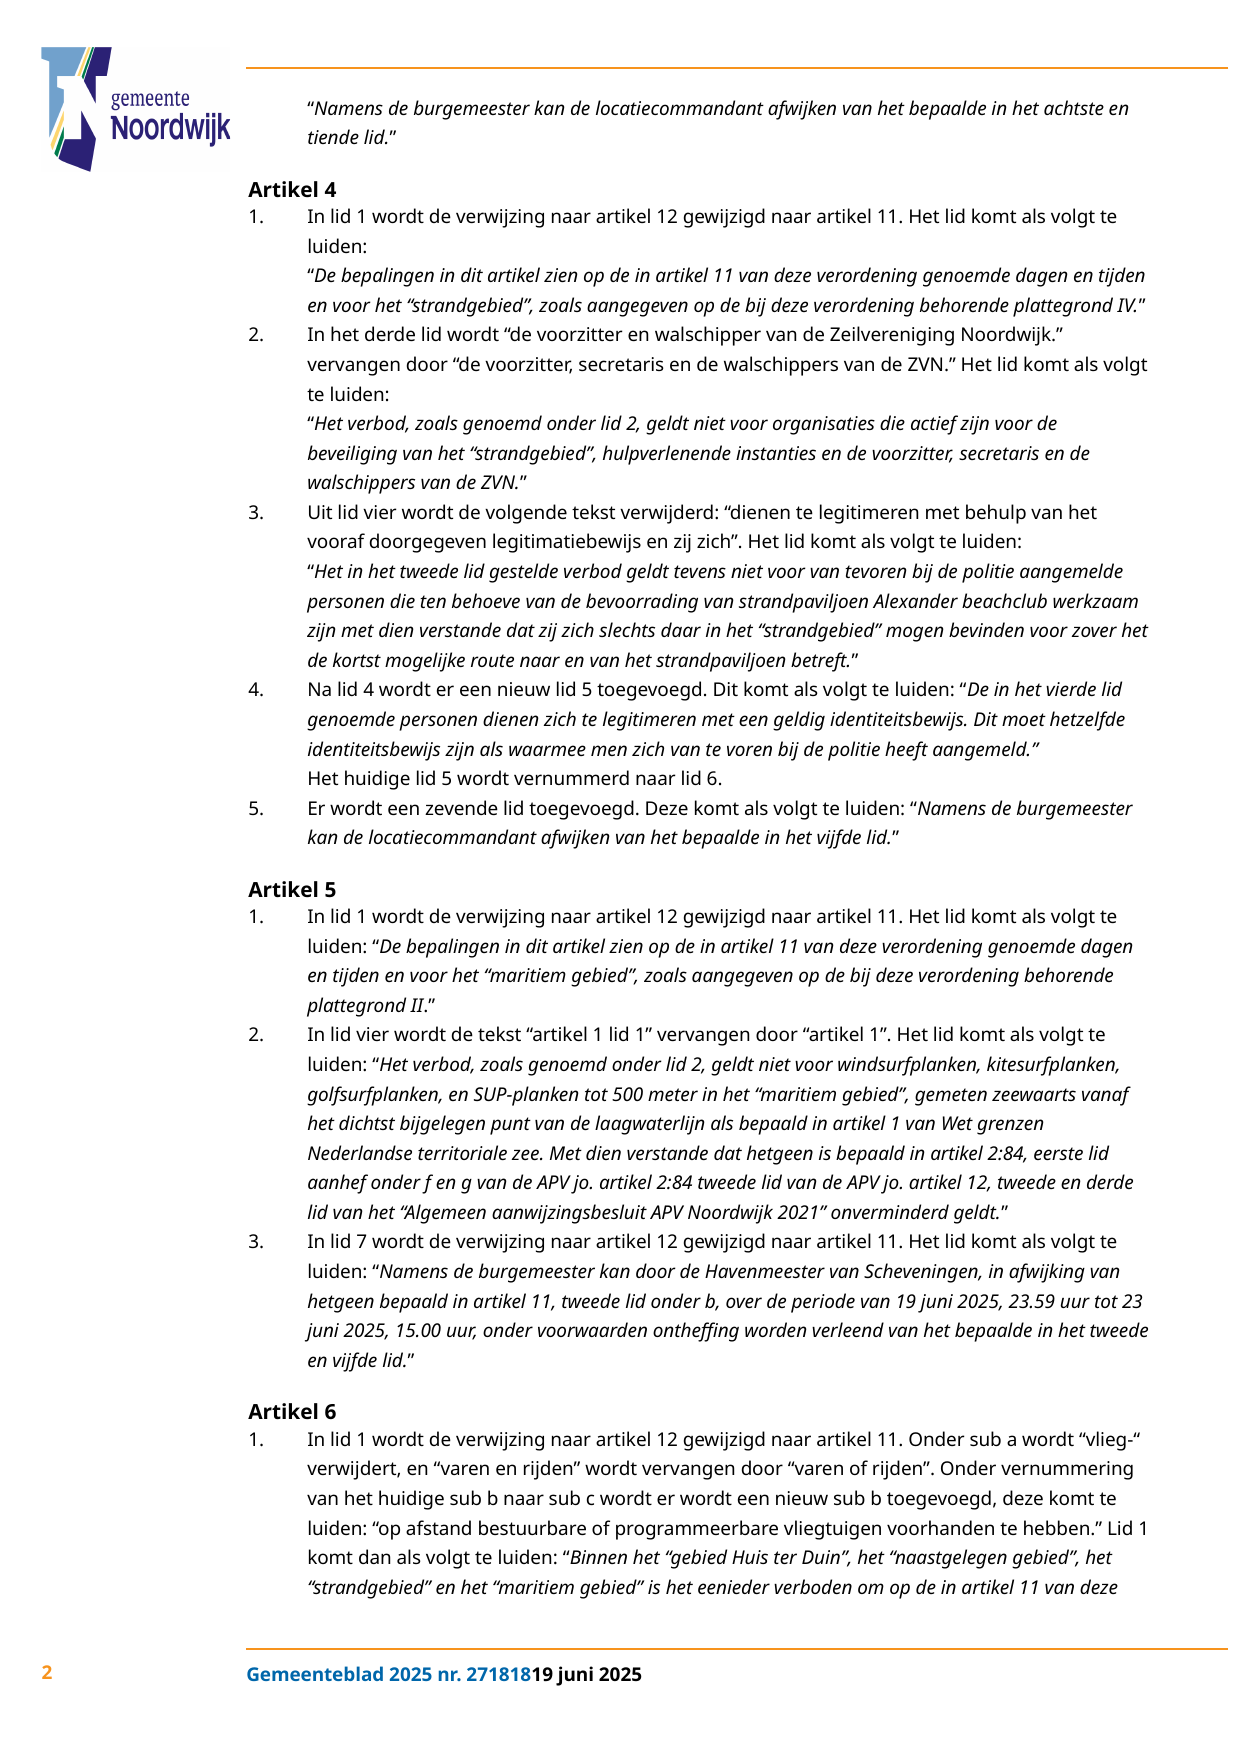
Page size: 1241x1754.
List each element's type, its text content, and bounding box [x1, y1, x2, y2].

text Artikel 4 [248, 175, 1152, 203]
list Het huidige lid 5 wordt vernummerd naar lid 6. [248, 765, 1152, 791]
list In het derde lid wordt “de voorzitter en walschipper van de Zeilvereniging Noordwijk.” vervangen door “de voorzitter, secretaris en de walschippers van de ZVN.” Het lid komt als volgt te luiden: [248, 322, 1152, 406]
list Uit lid vier wordt de volgende tekst verwijderd: “dienen te legitimeren met behulp van het vooraf doorgegeven legitimatiebewijs en zij zich”. Het lid komt als volgt te luiden: [248, 499, 1152, 554]
list “Het in het tweede lid gestelde verbod geldt tevens niet voor van tevoren bij de politie aangemelde personen die ten behoeve van de bevoorrading van strandpaviljoen Alexander beachclub werkzaam zijn met dien verstande dat zij zich slechts daar in het “strandgebied” mogen bevinden voor zover het de kortst mogelijke route naar en van het strandpaviljoen betreft.” [248, 558, 1152, 673]
list In lid 1 wordt de verwijzing naar artikel 12 gewijzigd naar artikel 11. Het lid komt als volgt te luiden: [248, 203, 1152, 258]
list In lid 1 wordt de verwijzing naar artikel 12 gewijzigd naar artikel 11. Het lid komt als volgt te luiden: “De bepalingen in dit artikel zien op de in artikel 11 van deze verordening genoemde dagen en tijden en voor het “maritiem gebied”, zoals aangegeven op de bij deze verordening behorende plattegrond II.” [248, 903, 1152, 1018]
list In lid vier wordt de tekst “artikel 1 lid 1” vervangen door “artikel 1”. Het lid komt als volgt te luiden: “Het verbod, zoals genoemd onder lid 2, geldt niet voor windsurfplanken, kitesurfplanken, golfsurfplanken, en SUP-planken tot 500 meter in het “maritiem gebied”, gemeten zeewaarts vanaf het dichtst bijgelegen punt van de laagwaterlijn als bepaald in artikel 1 van Wet grenzen Nederlandse territoriale zee. Met dien verstande dat hetgeen is bepaald in artikel 2:84, eerste lid aanhef onder f en g van de APV jo. artikel 2:84 tweede lid van de APV jo. artikel 12, tweede en derde lid van het “Algemeen aanwijzingsbesluit APV Noordwijk 2021” onverminderd geldt.” [248, 1022, 1152, 1225]
list “Het verbod, zoals genoemd onder lid 2, geldt niet voor organisaties die actief zijn voor de beveiliging van het “strandgebied”, hulpverlenende instanties en de voorzitter, secretaris en de walschippers van de ZVN.” [248, 410, 1152, 495]
list In lid 1 wordt de verwijzing naar artikel 12 gewijzigd naar artikel 11. Onder sub a wordt “vlieg-“ verwijdert, en “varen en rijden” wordt vervangen door “varen of rijden”. Onder vernummering van het huidige sub b naar sub c wordt er wordt een nieuw sub b toegevoegd, deze komt te luiden: “op afstand bestuurbare of programmeerbare vliegtuigen voorhanden te hebben.” Lid 1 komt dan als volgt te luiden: “Binnen het “gebied Huis ter Duin”, het “naastgelegen gebied”, het “strandgebied” en het “maritiem gebied” is het eenieder verboden om op de in artikel 11 van deze [248, 1426, 1152, 1599]
list Na lid 4 wordt er een nieuw lid 5 toegevoegd. Dit komt als volgt te luiden: “De in het vierde lid genoemde personen dienen zich te legitimeren met een geldig identiteitsbewijs. Dit moet hetzelfde identiteitsbewijs zijn als waarmee men zich van te voren bij de politie heeft aangemeld.” [248, 677, 1152, 761]
list “Namens de burgemeester kan de locatiecommandant afwijken van het bepaalde in het achtste en tiende lid.” [248, 95, 1152, 150]
list In lid 7 wordt de verwijzing naar artikel 12 gewijzigd naar artikel 11. Het lid komt als volgt te luiden: “Namens de burgemeester kan door de Havenmeester van Scheveningen, in afwijking van hetgeen bepaald in artikel 11, tweede lid onder b, over de periode van 19 juni 2025, 23.59 uur tot 23 juni 2025, 15.00 uur, onder voorwaarden ontheffing worden verleend van het bepaalde in het tweede en vijfde lid.” [248, 1229, 1152, 1373]
text Artikel 6 [248, 1397, 1152, 1426]
picture [41, 47, 231, 172]
list Er wordt een zevende lid toegevoegd. Deze komt als volgt te luiden: “Namens de burgemeester kan de locatiecommandant afwijken van het bepaalde in het vijfde lid.” [248, 795, 1152, 850]
list “De bepalingen in dit artikel zien op de in artikel 11 van deze verordening genoemde dagen en tijden en voor het “strandgebied”, zoals aangegeven op de bij deze verordening behorende plattegrond IV.” [248, 262, 1152, 318]
text Artikel 5 [248, 875, 1152, 903]
